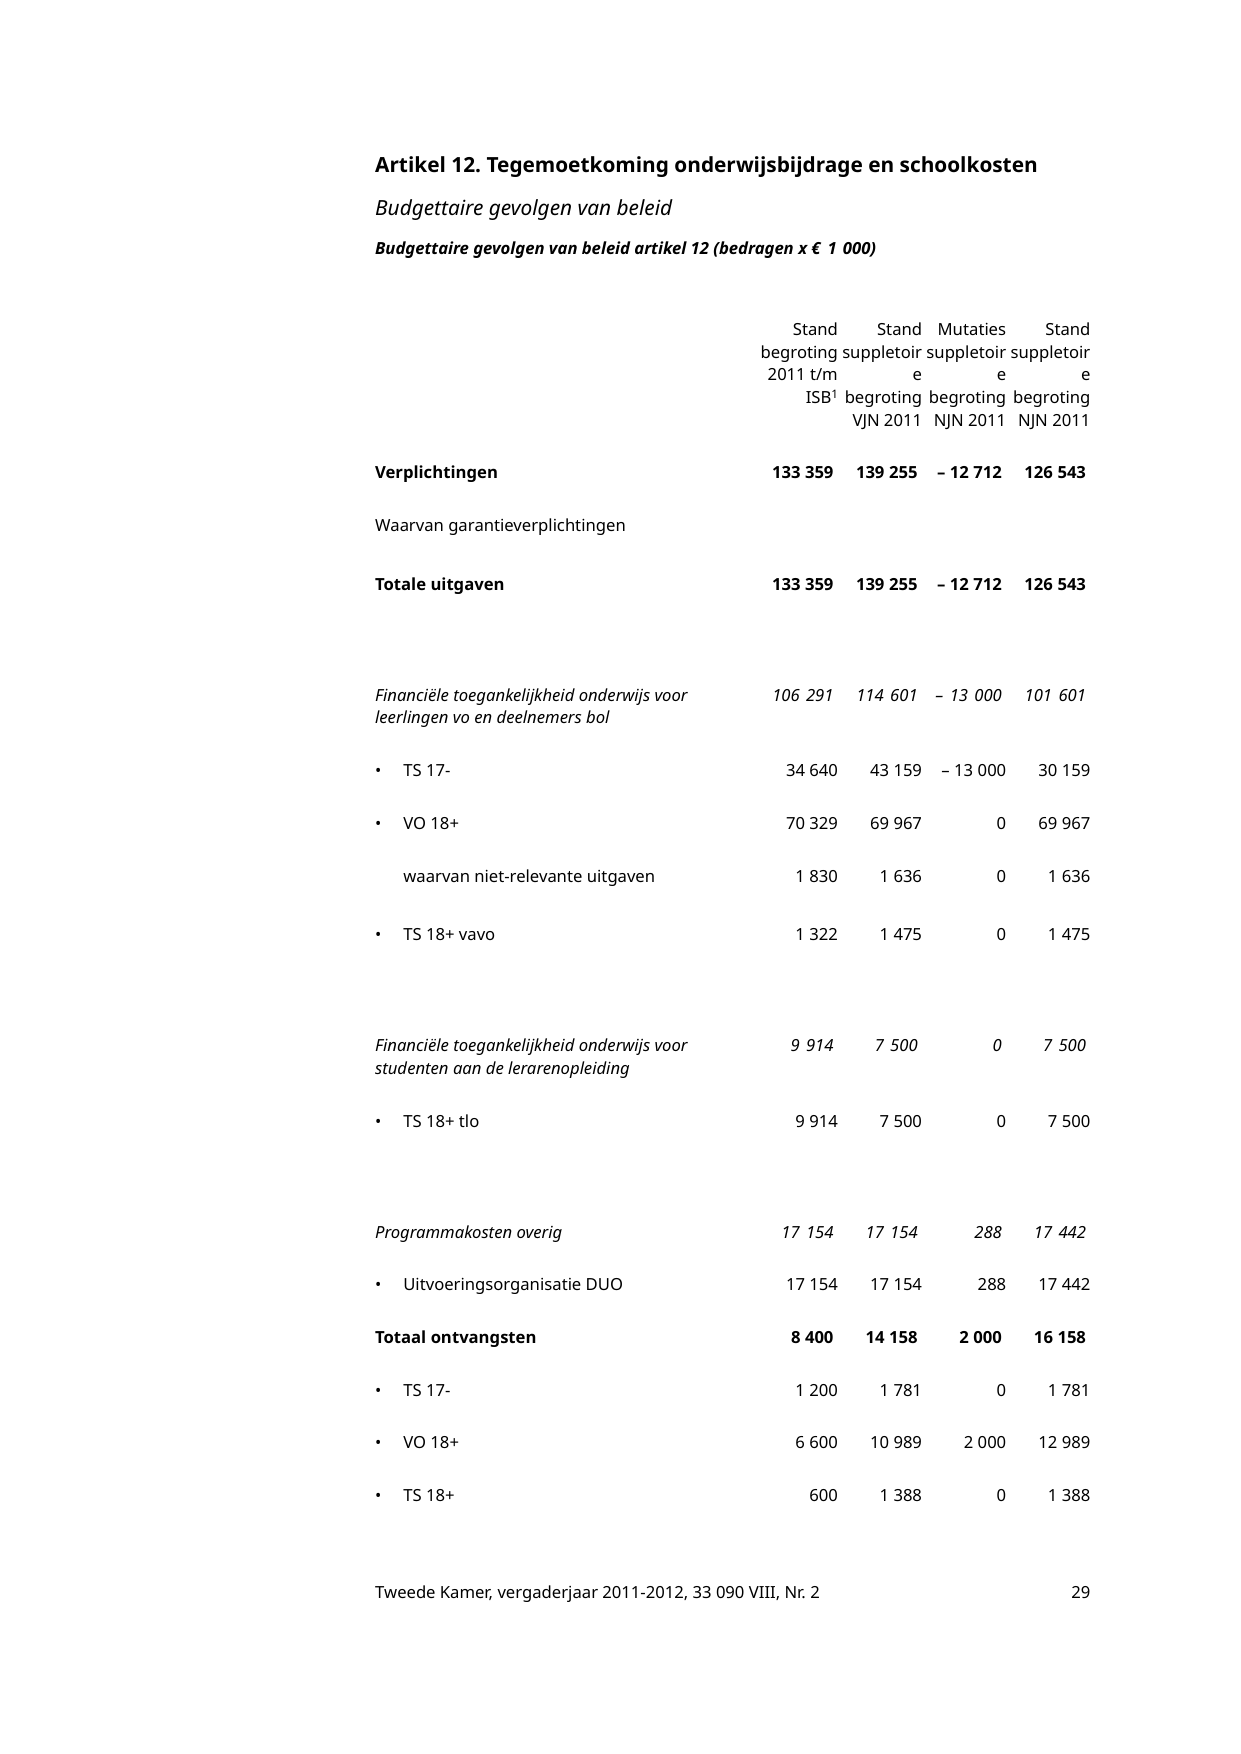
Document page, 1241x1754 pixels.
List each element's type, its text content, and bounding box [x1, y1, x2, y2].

table_cell 126 543 [1006, 461, 1090, 514]
table_cell 1 781 [1006, 1379, 1090, 1431]
table_cell 0 [922, 1379, 1006, 1431]
table_cell TS 18+ tlo [403, 1109, 753, 1162]
table_cell 9 914 [754, 1109, 838, 1162]
table_cell 114 601 [838, 683, 922, 759]
table_cell 1 200 [754, 1379, 838, 1431]
table_cell 7 500 [838, 1034, 922, 1109]
table_cell 288 [922, 1273, 1006, 1326]
table_cell [922, 625, 1006, 683]
table_cell – 12 712 [922, 572, 1006, 625]
table_cell 12 989 [1006, 1431, 1090, 1484]
table_cell 600 [754, 1484, 838, 1507]
table_cell [403, 1162, 753, 1220]
table_cell 126 543 [1006, 572, 1090, 625]
table_cell 10 989 [838, 1431, 922, 1484]
table_cell 0 [922, 1109, 1006, 1162]
table_cell 69 967 [838, 811, 922, 864]
table_cell 70 329 [754, 811, 838, 864]
table_cell – 13 000 [922, 759, 1006, 811]
table_cell • [375, 759, 403, 811]
table_cell • [375, 1109, 403, 1162]
table_header Stand begroting 2011 t/m ISB1 [754, 318, 838, 461]
table_cell VO 18+ [403, 811, 753, 864]
table_cell 2 000 [922, 1326, 1006, 1378]
table_cell Financiële toegankelijkheid onderwijs voor studenten aan de lerarenopleiding [375, 1034, 753, 1109]
table_cell Uitvoeringsorganisatie DUO [403, 1273, 753, 1326]
table_cell 1 636 [1006, 864, 1090, 923]
table_cell Totale uitgaven [375, 572, 753, 625]
table_cell 17 154 [754, 1220, 838, 1273]
table_cell 34 640 [754, 759, 838, 811]
table_cell [922, 1162, 1006, 1220]
table_cell [838, 625, 922, 683]
table_cell Programmakosten overig [375, 1220, 753, 1273]
text Budgettaire gevolgen van beleid [375, 193, 1090, 222]
table_cell [754, 1162, 838, 1220]
table_cell – 12 712 [922, 461, 1006, 514]
table_cell VO 18+ [403, 1431, 753, 1484]
table_cell [403, 975, 753, 1034]
table_cell 1 388 [1006, 1484, 1090, 1507]
text Budgettaire gevolgen van beleid artikel 12 (bedragen x € 1 000) [375, 237, 1090, 259]
table_header [403, 318, 753, 461]
table_cell 288 [922, 1220, 1006, 1273]
table_cell waarvan niet-relevante uitgaven [403, 864, 753, 923]
table_cell 8 400 [754, 1326, 838, 1378]
table_cell 1 830 [754, 864, 838, 923]
table_cell [375, 864, 403, 923]
table_cell 1 781 [838, 1379, 922, 1431]
table_header Stand suppletoire begroting NJN 2011 [1006, 318, 1090, 461]
table_cell 16 158 [1006, 1326, 1090, 1378]
table_cell [375, 975, 403, 1034]
table_cell 139 255 [838, 572, 922, 625]
table_cell 0 [922, 1484, 1006, 1507]
table_cell Financiële toegankelijkheid onderwijs voor leerlingen vo en deelnemers bol [375, 683, 753, 759]
table_cell 17 154 [754, 1273, 838, 1326]
table_cell [375, 625, 403, 683]
table_cell [922, 975, 1006, 1034]
table_cell 17 442 [1006, 1220, 1090, 1273]
table_cell • [375, 1484, 403, 1507]
table_cell 0 [922, 811, 1006, 864]
table_cell Totaal ontvangsten [375, 1326, 753, 1378]
table_cell 2 000 [922, 1431, 1006, 1484]
table_cell 69 967 [1006, 811, 1090, 864]
table_cell 1 388 [838, 1484, 922, 1507]
table_cell 133 359 [754, 572, 838, 625]
table_cell [838, 1162, 922, 1220]
table_cell [1006, 975, 1090, 1034]
table_cell 1 636 [838, 864, 922, 923]
table_cell [403, 625, 753, 683]
table_cell 17 154 [838, 1273, 922, 1326]
table_cell 7 500 [1006, 1109, 1090, 1162]
table_cell TS 17- [403, 1379, 753, 1431]
table_cell – 13 000 [922, 683, 1006, 759]
table_cell 0 [922, 923, 1006, 975]
table_cell 1 475 [1006, 923, 1090, 975]
table_header [375, 318, 403, 461]
table_cell 1 322 [754, 923, 838, 975]
table_cell TS 18+ vavo [403, 923, 753, 975]
table_cell 30 159 [1006, 759, 1090, 811]
table_cell 139 255 [838, 461, 922, 514]
table_cell [754, 975, 838, 1034]
table_cell 7 500 [838, 1109, 922, 1162]
table_cell Waarvan garantieverplichtingen [375, 514, 753, 572]
table_cell 101 601 [1006, 683, 1090, 759]
table_cell 0 [922, 1034, 1006, 1109]
table_cell [1006, 514, 1090, 572]
table_cell [754, 625, 838, 683]
table_cell 1 475 [838, 923, 922, 975]
table_cell • [375, 1379, 403, 1431]
table_cell 0 [922, 864, 1006, 923]
table_cell 106 291 [754, 683, 838, 759]
table_cell 43 159 [838, 759, 922, 811]
table_cell 17 442 [1006, 1273, 1090, 1326]
table_cell • [375, 1273, 403, 1326]
table_cell [1006, 625, 1090, 683]
table_cell • [375, 811, 403, 864]
table_cell 14 158 [838, 1326, 922, 1378]
table_cell TS 17- [403, 759, 753, 811]
table_cell 133 359 [754, 461, 838, 514]
table_cell [922, 514, 1006, 572]
table_cell [375, 1162, 403, 1220]
table_cell • [375, 1431, 403, 1484]
table_cell 7 500 [1006, 1034, 1090, 1109]
table_cell [1006, 1162, 1090, 1220]
table_cell [838, 975, 922, 1034]
table_cell TS 18+ [403, 1484, 753, 1507]
table_cell Verplichtingen [375, 461, 753, 514]
table_header Mutaties suppletoire begroting NJN 2011 [922, 318, 1006, 461]
table_cell 17 154 [838, 1220, 922, 1273]
table_cell 9 914 [754, 1034, 838, 1109]
table_header Stand suppletoire begroting VJN 2011 [838, 318, 922, 461]
table_cell • [375, 923, 403, 975]
text Artikel 12. Tegemoetkoming onderwijsbijdrage en schoolkosten [375, 150, 1090, 178]
table_cell [838, 514, 922, 572]
table_cell [754, 514, 838, 572]
table_cell 6 600 [754, 1431, 838, 1484]
